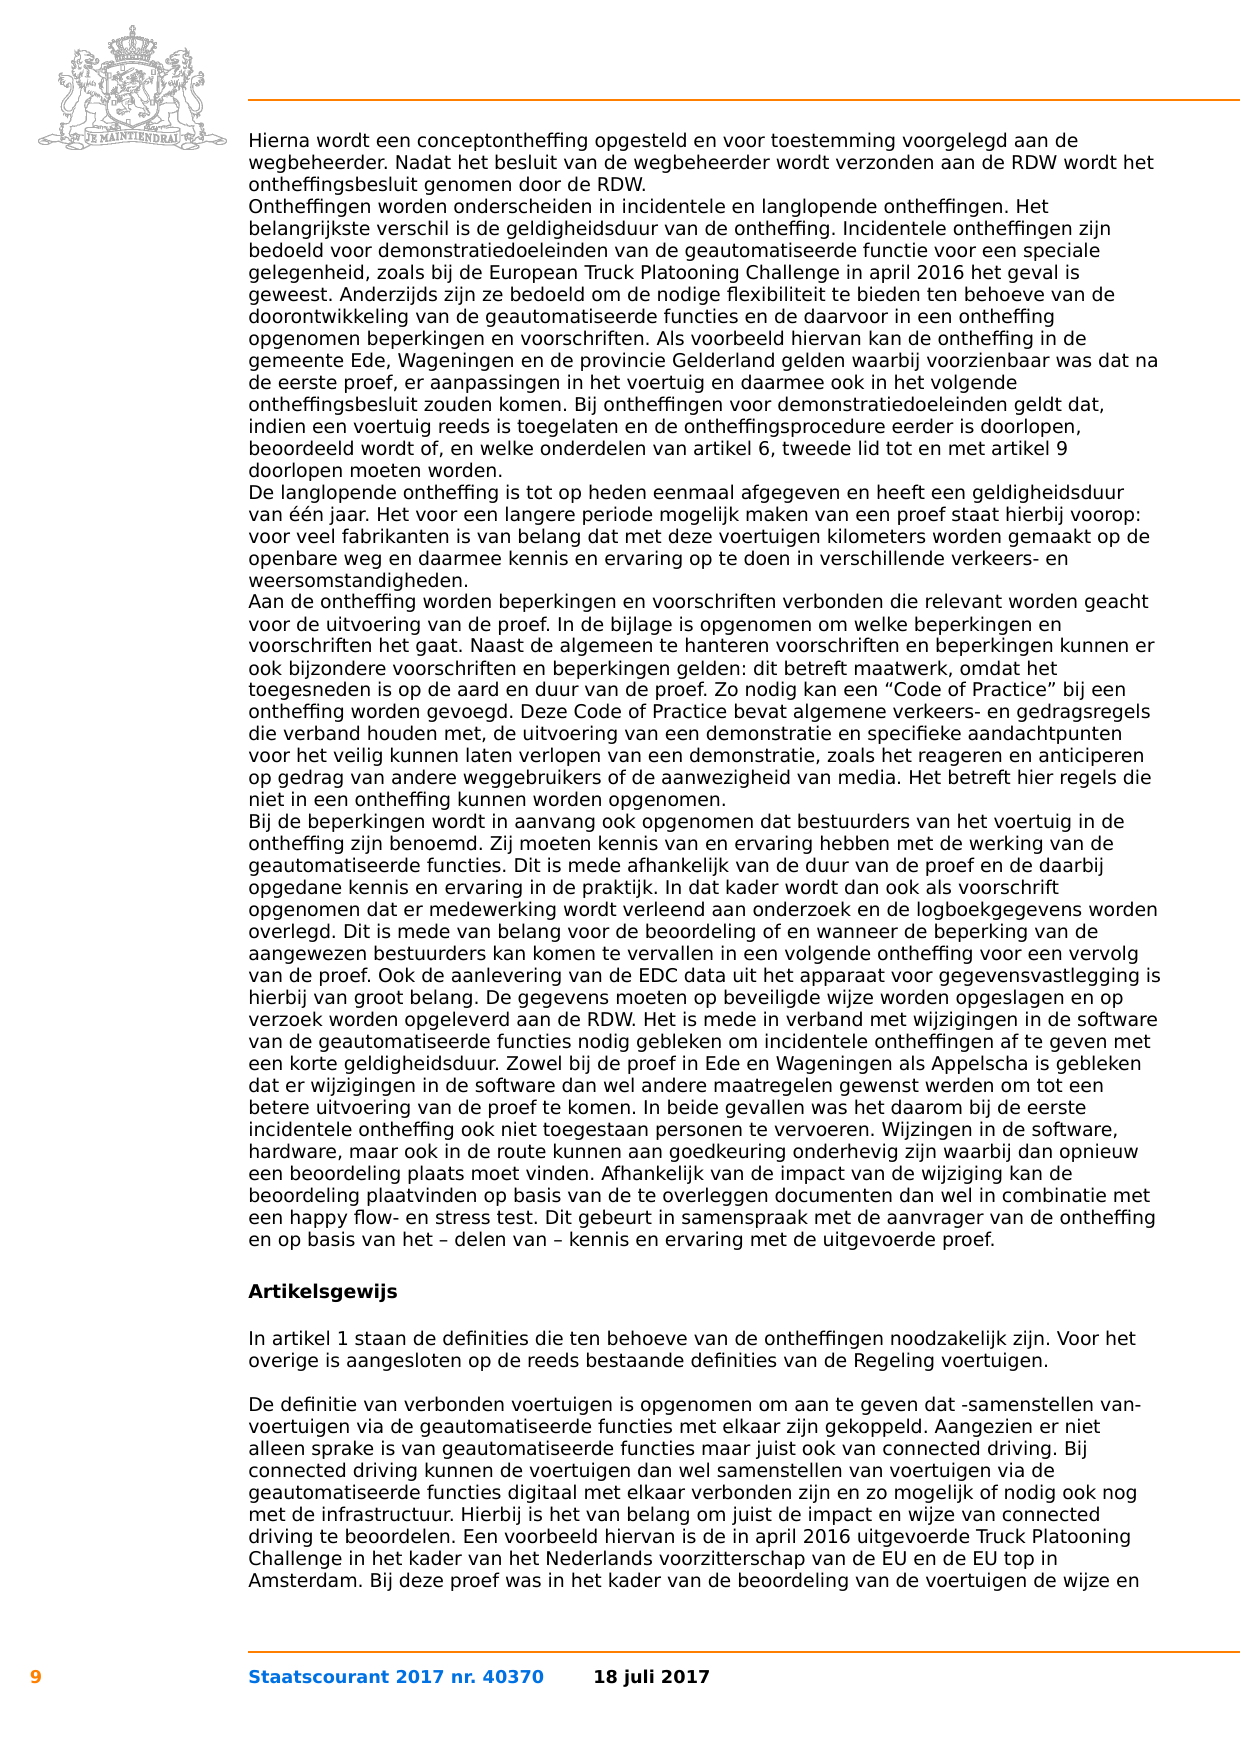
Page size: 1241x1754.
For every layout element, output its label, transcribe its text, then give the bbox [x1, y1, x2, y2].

text In artikel 1 staan de definities die ten behoeve van de ontheffingen noodzakelijk zijn. Voor het overige is aangesloten op de reeds bestaande definities van de Regeling voertuigen. [248, 1328, 1163, 1372]
subtitle Artikelsgewijs [248, 1281, 1163, 1303]
text Bij de beperkingen wordt in aanvang ook opgenomen dat bestuurders van het voertuig in de ontheffing zijn benoemd. Zij moeten kennis van en ervaring hebben met de werking van de geautomatiseerde functies. Dit is mede afhankelijk van de duur van de proef en de daarbij opgedane kennis en ervaring in de praktijk. In dat kader wordt dan ook als voorschrift opgenomen dat er medewerking wordt verleend aan onderzoek en de logboekgegevens worden overlegd. Dit is mede van belang voor de beoordeling of en wanneer de beperking van de aangewezen bestuurders kan komen te vervallen in een volgende ontheffing voor een vervolg van de proef. Ook de aanlevering van de EDC data uit het apparaat voor gegevensvastlegging is hierbij van groot belang. De gegevens moeten op beveiligde wijze worden opgeslagen en op verzoek worden opgeleverd aan de RDW. Het is mede in verband met wijzigingen in de software van de geautomatiseerde functies nodig gebleken om incidentele ontheffingen af te geven met een korte geldigheidsduur. Zowel bij de proef in Ede en Wageningen als Appelscha is gebleken dat er wijzigingen in de software dan wel andere maatregelen gewenst werden om tot een betere uitvoering van de proef te komen. In beide gevallen was het daarom bij de eerste incidentele ontheffing ook niet toegestaan personen te vervoeren. Wijzingen in de software, hardware, maar ook in de route kunnen aan goedkeuring onderhevig zijn waarbij dan opnieuw een beoordeling plaats moet vinden. Afhankelijk van de impact van de wijziging kan de beoordeling plaatvinden op basis van de te overleggen documenten dan wel in combinatie met een happy flow- en stress test. Dit gebeurt in samenspraak met de aanvrager van de ontheffing en op basis van het – delen van – kennis en ervaring met de uitgevoerde proef. [248, 811, 1163, 1251]
text De definitie van verbonden voertuigen is opgenomen om aan te geven dat -samenstellen van- voertuigen via de geautomatiseerde functies met elkaar zijn gekoppeld. Aangezien er niet alleen sprake is van geautomatiseerde functies maar juist ook van connected driving. Bij connected driving kunnen de voertuigen dan wel samenstellen van voertuigen via de geautomatiseerde functies digitaal met elkaar verbonden zijn en zo mogelijk of nodig ook nog met de infrastructuur. Hierbij is het van belang om juist de impact en wijze van connected driving te beoordelen. Een voorbeeld hiervan is de in april 2016 uitgevoerde Truck Platooning Challenge in het kader van het Nederlands voorzitterschap van de EU en de EU top in Amsterdam. Bij deze proef was in het kader van de beoordeling van de voertuigen de wijze en [248, 1394, 1163, 1591]
text Hierna wordt een conceptontheffing opgesteld en voor toestemming voorgelegd aan de wegbeheerder. Nadat het besluit van de wegbeheerder wordt verzonden aan de RDW wordt het ontheffingsbesluit genomen door de RDW. [248, 130, 1163, 196]
text Aan de ontheffing worden beperkingen en voorschriften verbonden die relevant worden geacht voor de uitvoering van de proef. In de bijlage is opgenomen om welke beperkingen en voorschriften het gaat. Naast de algemeen te hanteren voorschriften en beperkingen kunnen er ook bijzondere voorschriften en beperkingen gelden: dit betreft maatwerk, omdat het toegesneden is op de aard en duur van de proef. Zo nodig kan een “Code of Practice” bij een ontheffing worden gevoegd. Deze Code of Practice bevat algemene verkeers- en gedragsregels die verband houden met, de uitvoering van een demonstratie en specifieke aandachtpunten voor het veilig kunnen laten verlopen van een demonstratie, zoals het reageren en anticiperen op gedrag van andere weggebruikers of de aanwezigheid van media. Het betreft hier regels die niet in een ontheffing kunnen worden opgenomen. [248, 591, 1163, 811]
picture [38, 25, 227, 150]
text De langlopende ontheffing is tot op heden eenmaal afgegeven en heeft een geldigheidsduur van één jaar. Het voor een langere periode mogelijk maken van een proef staat hierbij voorop: voor veel fabrikanten is van belang dat met deze voertuigen kilometers worden gemaakt op de openbare weg en daarmee kennis en ervaring op te doen in verschillende verkeers- en weersomstandigheden. [248, 482, 1163, 591]
text Ontheffingen worden onderscheiden in incidentele en langlopende ontheffingen. Het belangrijkste verschil is de geldigheidsduur van de ontheffing. Incidentele ontheffingen zijn bedoeld voor demonstratiedoeleinden van de geautomatiseerde functie voor een speciale gelegenheid, zoals bij de European Truck Platooning Challenge in april 2016 het geval is geweest. Anderzijds zijn ze bedoeld om de nodige flexibiliteit te bieden ten behoeve van de doorontwikkeling van de geautomatiseerde functies en de daarvoor in een ontheffing opgenomen beperkingen en voorschriften. Als voorbeeld hiervan kan de ontheffing in de gemeente Ede, Wageningen en de provincie Gelderland gelden waarbij voorzienbaar was dat na de eerste proef, er aanpassingen in het voertuig en daarmee ook in het volgende ontheffingsbesluit zouden komen. Bij ontheffingen voor demonstratiedoeleinden geldt dat, indien een voertuig reeds is toegelaten en de ontheffingsprocedure eerder is doorlopen, beoordeeld wordt of, en welke onderdelen van artikel 6, tweede lid tot en met artikel 9 doorlopen moeten worden. [248, 196, 1163, 482]
